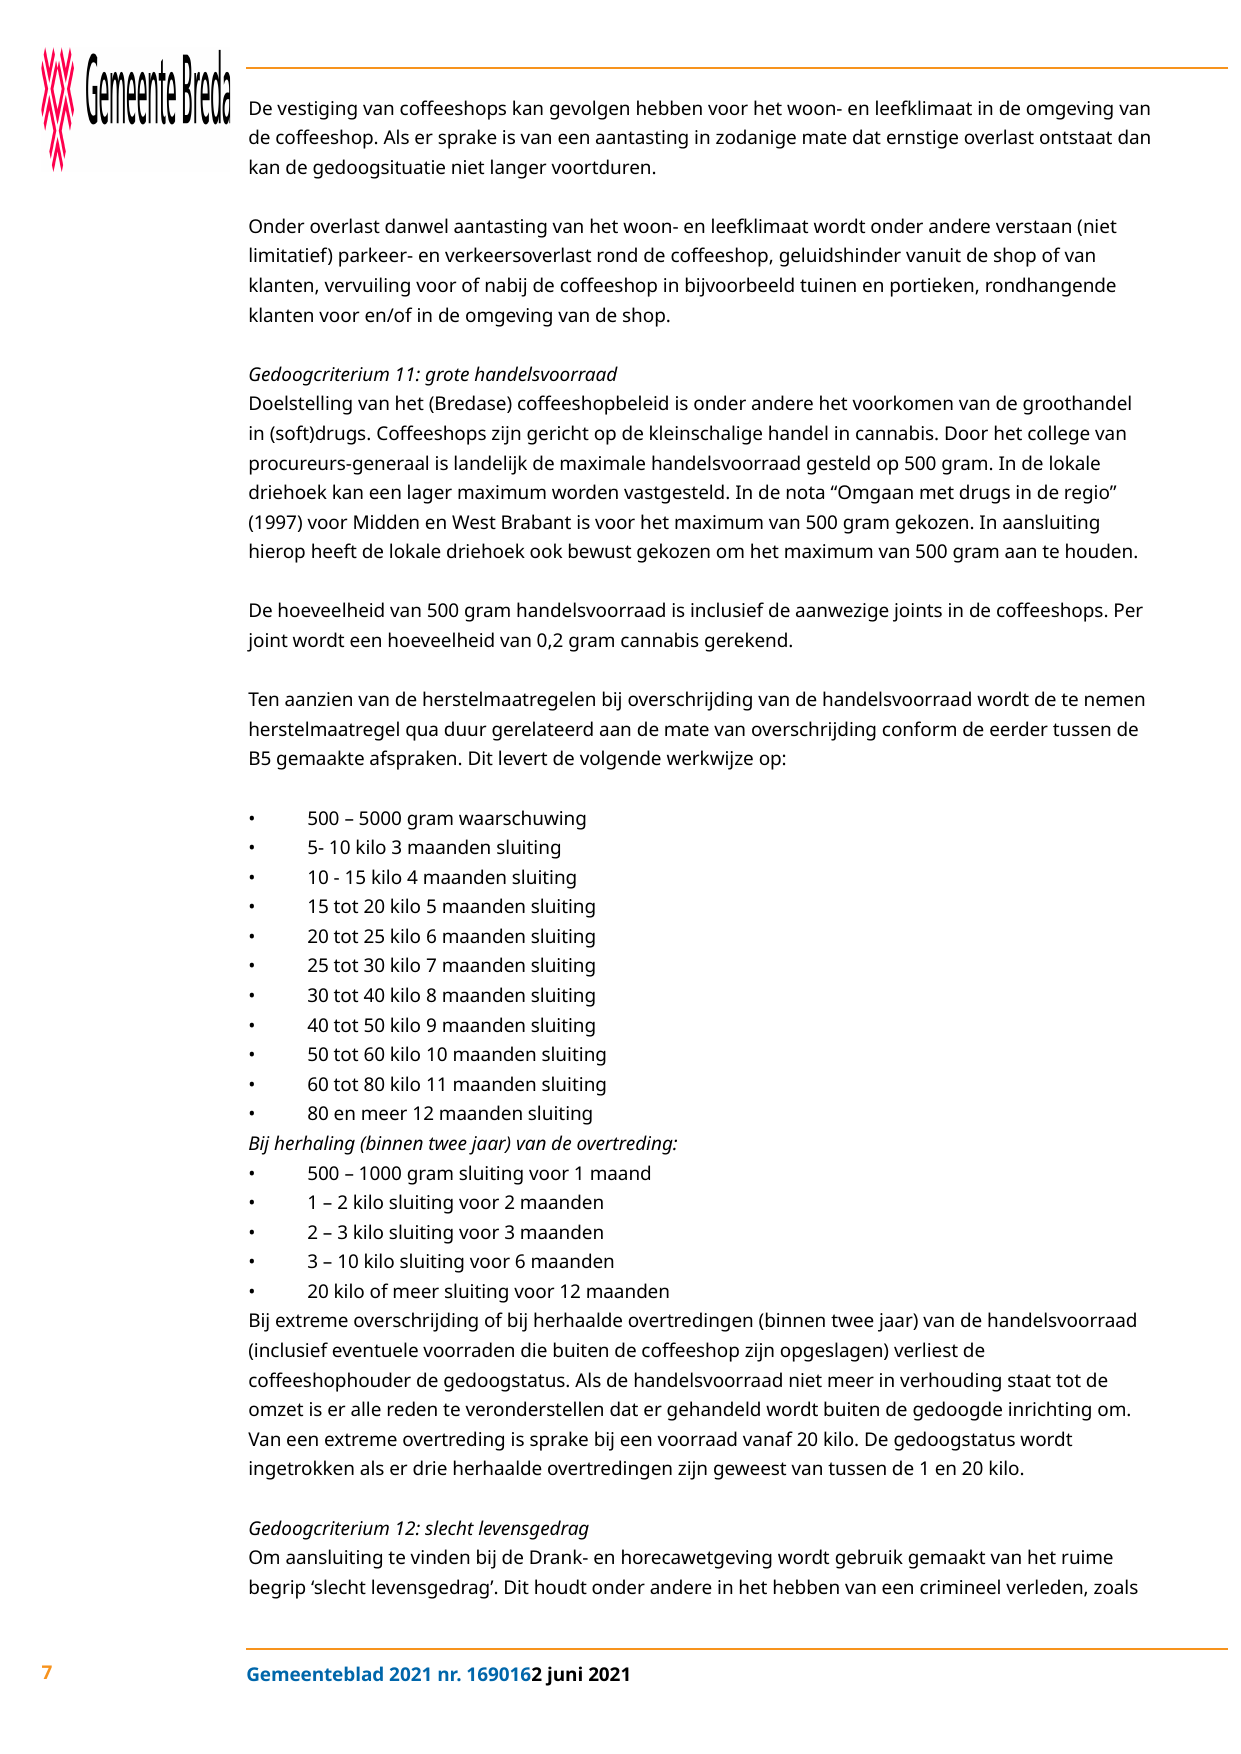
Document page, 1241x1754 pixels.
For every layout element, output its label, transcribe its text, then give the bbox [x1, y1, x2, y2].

list 15 tot 20 kilo 5 maanden sluiting [248, 893, 1152, 919]
list 30 tot 40 kilo 8 maanden sluiting [248, 982, 1152, 1008]
text Ten aanzien van de herstelmaatregelen bij overschrijding van de handelsvoorraad wordt de te nemen herstelmaatregel qua duur gerelateerd aan de mate van overschrijding conform de eerder tussen de B5 gemaakte afspraken. Dit levert de volgende werkwijze op: [248, 686, 1152, 771]
list 3 – 10 kilo sluiting voor 6 maanden [248, 1248, 1152, 1274]
list 60 tot 80 kilo 11 maanden sluiting [248, 1071, 1152, 1097]
list 50 tot 60 kilo 10 maanden sluiting [248, 1041, 1152, 1067]
list 5- 10 kilo 3 maanden sluiting [248, 834, 1152, 860]
list 25 tot 30 kilo 7 maanden sluiting [248, 953, 1152, 978]
text De vestiging van coffeeshops kan gevolgen hebben voor het woon- en leefklimaat in de omgeving van de coffeeshop. Als er sprake is van een aantasting in zodanige mate dat ernstige overlast ontstaat dan kan de gedoogsituatie niet langer voortduren. [248, 95, 1152, 180]
list 2 – 3 kilo sluiting voor 3 maanden [248, 1219, 1152, 1245]
picture [41, 47, 231, 172]
list 500 – 5000 gram waarschuwing [248, 805, 1152, 831]
text Gedoogcriterium 12: slecht levensgedrag [248, 1515, 1152, 1541]
list 20 kilo of meer sluiting voor 12 maanden [248, 1278, 1152, 1304]
text Onder overlast danwel aantasting van het woon- en leefklimaat wordt onder andere verstaan (niet limitatief) parkeer- en verkeersoverlast rond de coffeeshop, geluidshinder vanuit de shop of van klanten, vervuiling voor of nabij de coffeeshop in bijvoorbeeld tuinen en portieken, rondhangende klanten voor en/of in de omgeving van de shop. [248, 213, 1152, 328]
text Gedoogcriterium 11: grote handelsvoorraad [248, 361, 1152, 387]
text Doelstelling van het (Bredase) coffeeshopbeleid is onder andere het voorkomen van de groothandel in (soft)drugs. Coffeeshops zijn gericht op de kleinschalige handel in cannabis. Door het college van procureurs-generaal is landelijk de maximale handelsvoorraad gesteld op 500 gram. In de lokale driehoek kan een lager maximum worden vastgesteld. In de nota “Omgaan met drugs in de regio” (1997) voor Midden en West Brabant is voor het maximum van 500 gram gekozen. In aansluiting hierop heeft de lokale driehoek ook bewust gekozen om het maximum van 500 gram aan te houden. [248, 391, 1152, 564]
text Bij herhaling (binnen twee jaar) van de overtreding: [248, 1130, 1152, 1156]
list 80 en meer 12 maanden sluiting [248, 1101, 1152, 1126]
list 500 – 1000 gram sluiting voor 1 maand [248, 1160, 1152, 1186]
list 20 tot 25 kilo 6 maanden sluiting [248, 923, 1152, 949]
text Om aansluiting te vinden bij de Drank- en horecawetgeving wordt gebruik gemaakt van het ruime begrip ‘slecht levensgedrag’. Dit houdt onder andere in het hebben van een crimineel verleden, zoals [248, 1544, 1152, 1600]
list 40 tot 50 kilo 9 maanden sluiting [248, 1012, 1152, 1038]
text Bij extreme overschrijding of bij herhaalde overtredingen (binnen twee jaar) van de handelsvoorraad (inclusief eventuele voorraden die buiten de coffeeshop zijn opgeslagen) verliest de coffeeshophouder de gedoogstatus. Als de handelsvoorraad niet meer in verhouding staat tot de omzet is er alle reden te veronderstellen dat er gehandeld wordt buiten de gedoogde inrichting om. Van een extreme overtreding is sprake bij een voorraad vanaf 20 kilo. De gedoogstatus wordt ingetrokken als er drie herhaalde overtredingen zijn geweest van tussen de 1 en 20 kilo. [248, 1308, 1152, 1481]
text De hoeveelheid van 500 gram handelsvoorraad is inclusief de aanwezige joints in de coffeeshops. Per joint wordt een hoeveelheid van 0,2 gram cannabis gerekend. [248, 598, 1152, 653]
list 10 - 15 kilo 4 maanden sluiting [248, 864, 1152, 890]
list 1 – 2 kilo sluiting voor 2 maanden [248, 1189, 1152, 1215]
